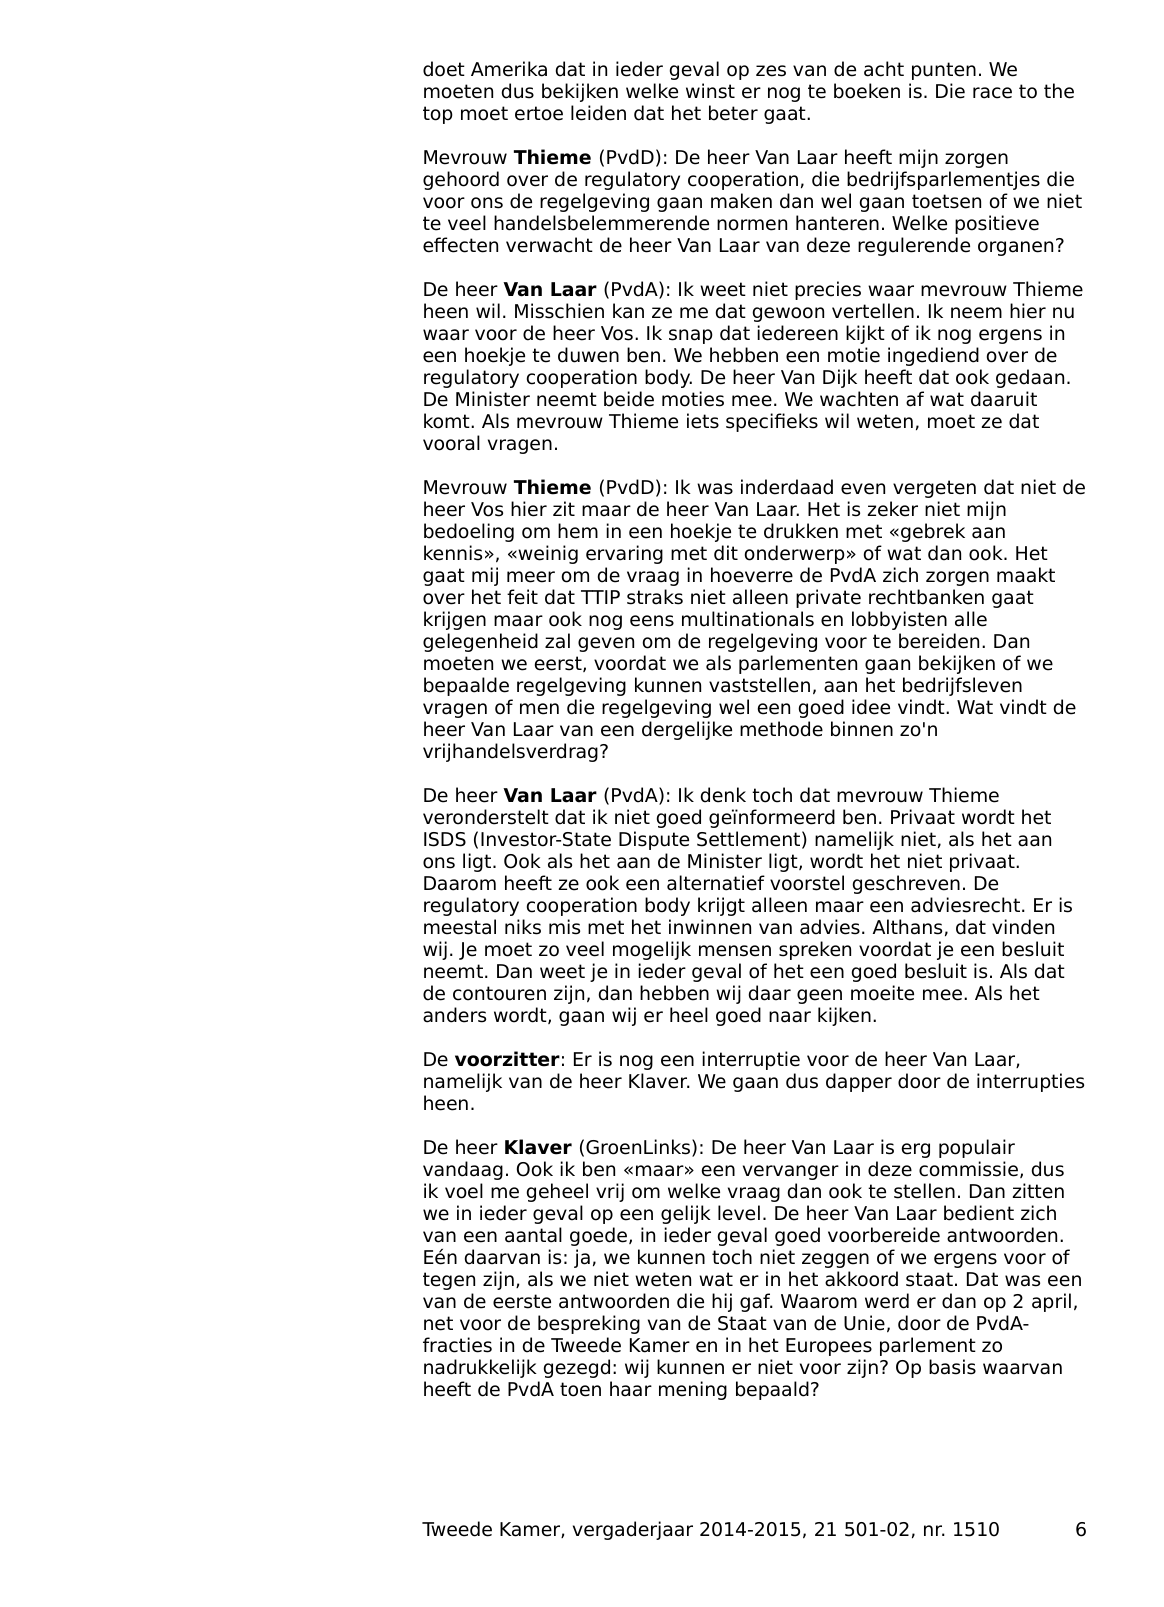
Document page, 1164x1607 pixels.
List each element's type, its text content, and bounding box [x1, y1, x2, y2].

text De heer Van Laar (PvdA): Ik denk toch dat mevrouw Thieme veronderstelt dat ik niet goed geïnformeerd ben. Privaat wordt het ISDS (Investor-State Dispute Settlement) namelijk niet, als het aan ons ligt. Ook als het aan de Minister ligt, wordt het niet privaat. Daarom heeft ze ook een alternatief voorstel geschreven. De regulatory cooperation body krijgt alleen maar een adviesrecht. Er is meestal niks mis met het inwinnen van advies. Althans, dat vinden wij. Je moet zo veel mogelijk mensen spreken voordat je een besluit neemt. Dan weet je in ieder geval of het een goed besluit is. Als dat de contouren zijn, dan hebben wij daar geen moeite mee. Als het anders wordt, gaan wij er heel goed naar kijken. [422, 785, 1087, 1027]
text De heer Klaver (GroenLinks): De heer Van Laar is erg populair vandaag. Ook ik ben «maar» een vervanger in deze commissie, dus ik voel me geheel vrij om welke vraag dan ook te stellen. Dan zitten we in ieder geval op een gelijk level. De heer Van Laar bedient zich van een aantal goede, in ieder geval goed voorbereide antwoorden. Eén daarvan is: ja, we kunnen toch niet zeggen of we ergens voor of tegen zijn, als we niet weten wat er in het akkoord staat. Dat was een van de eerste antwoorden die hij gaf. Waarom werd er dan op 2 april, net voor de bespreking van de Staat van de Unie, door de PvdA-fracties in de Tweede Kamer en in het Europees parlement zo nadrukkelijk gezegd: wij kunnen er niet voor zijn? Op basis waarvan heeft de PvdA toen haar mening bepaald? [422, 1137, 1087, 1401]
text Mevrouw Thieme (PvdD): Ik was inderdaad even vergeten dat niet de heer Vos hier zit maar de heer Van Laar. Het is zeker niet mijn bedoeling om hem in een hoekje te drukken met «gebrek aan kennis», «weinig ervaring met dit onderwerp» of wat dan ook. Het gaat mij meer om de vraag in hoeverre de PvdA zich zorgen maakt over het feit dat TTIP straks niet alleen private rechtbanken gaat krijgen maar ook nog eens multinationals en lobbyisten alle gelegenheid zal geven om de regelgeving voor te bereiden. Dan moeten we eerst, voordat we als parlementen gaan bekijken of we bepaalde regelgeving kunnen vaststellen, aan het bedrijfsleven vragen of men die regelgeving wel een goed idee vindt. Wat vindt de heer Van Laar van een dergelijke methode binnen zo'n vrijhandelsverdrag? [422, 477, 1087, 763]
text Mevrouw Thieme (PvdD): De heer Van Laar heeft mijn zorgen gehoord over de regulatory cooperation, die bedrijfsparlementjes die voor ons de regelgeving gaan maken dan wel gaan toetsen of we niet te veel handelsbelemmerende normen hanteren. Welke positieve effecten verwacht de heer Van Laar van deze regulerende organen? [422, 147, 1087, 257]
text De voorzitter: Er is nog een interruptie voor de heer Van Laar, namelijk van de heer Klaver. We gaan dus dapper door de interrupties heen. [422, 1049, 1087, 1115]
text De heer Van Laar (PvdA): Ik weet niet precies waar mevrouw Thieme heen wil. Misschien kan ze me dat gewoon vertellen. Ik neem hier nu waar voor de heer Vos. Ik snap dat iedereen kijkt of ik nog ergens in een hoekje te duwen ben. We hebben een motie ingediend over de regulatory cooperation body. De heer Van Dijk heeft dat ook gedaan. De Minister neemt beide moties mee. We wachten af wat daaruit komt. Als mevrouw Thieme iets specifieks wil weten, moet ze dat vooral vragen. [422, 279, 1087, 455]
text doet Amerika dat in ieder geval op zes van de acht punten. We moeten dus bekijken welke winst er nog te boeken is. Die race to the top moet ertoe leiden dat het beter gaat. [422, 59, 1087, 125]
